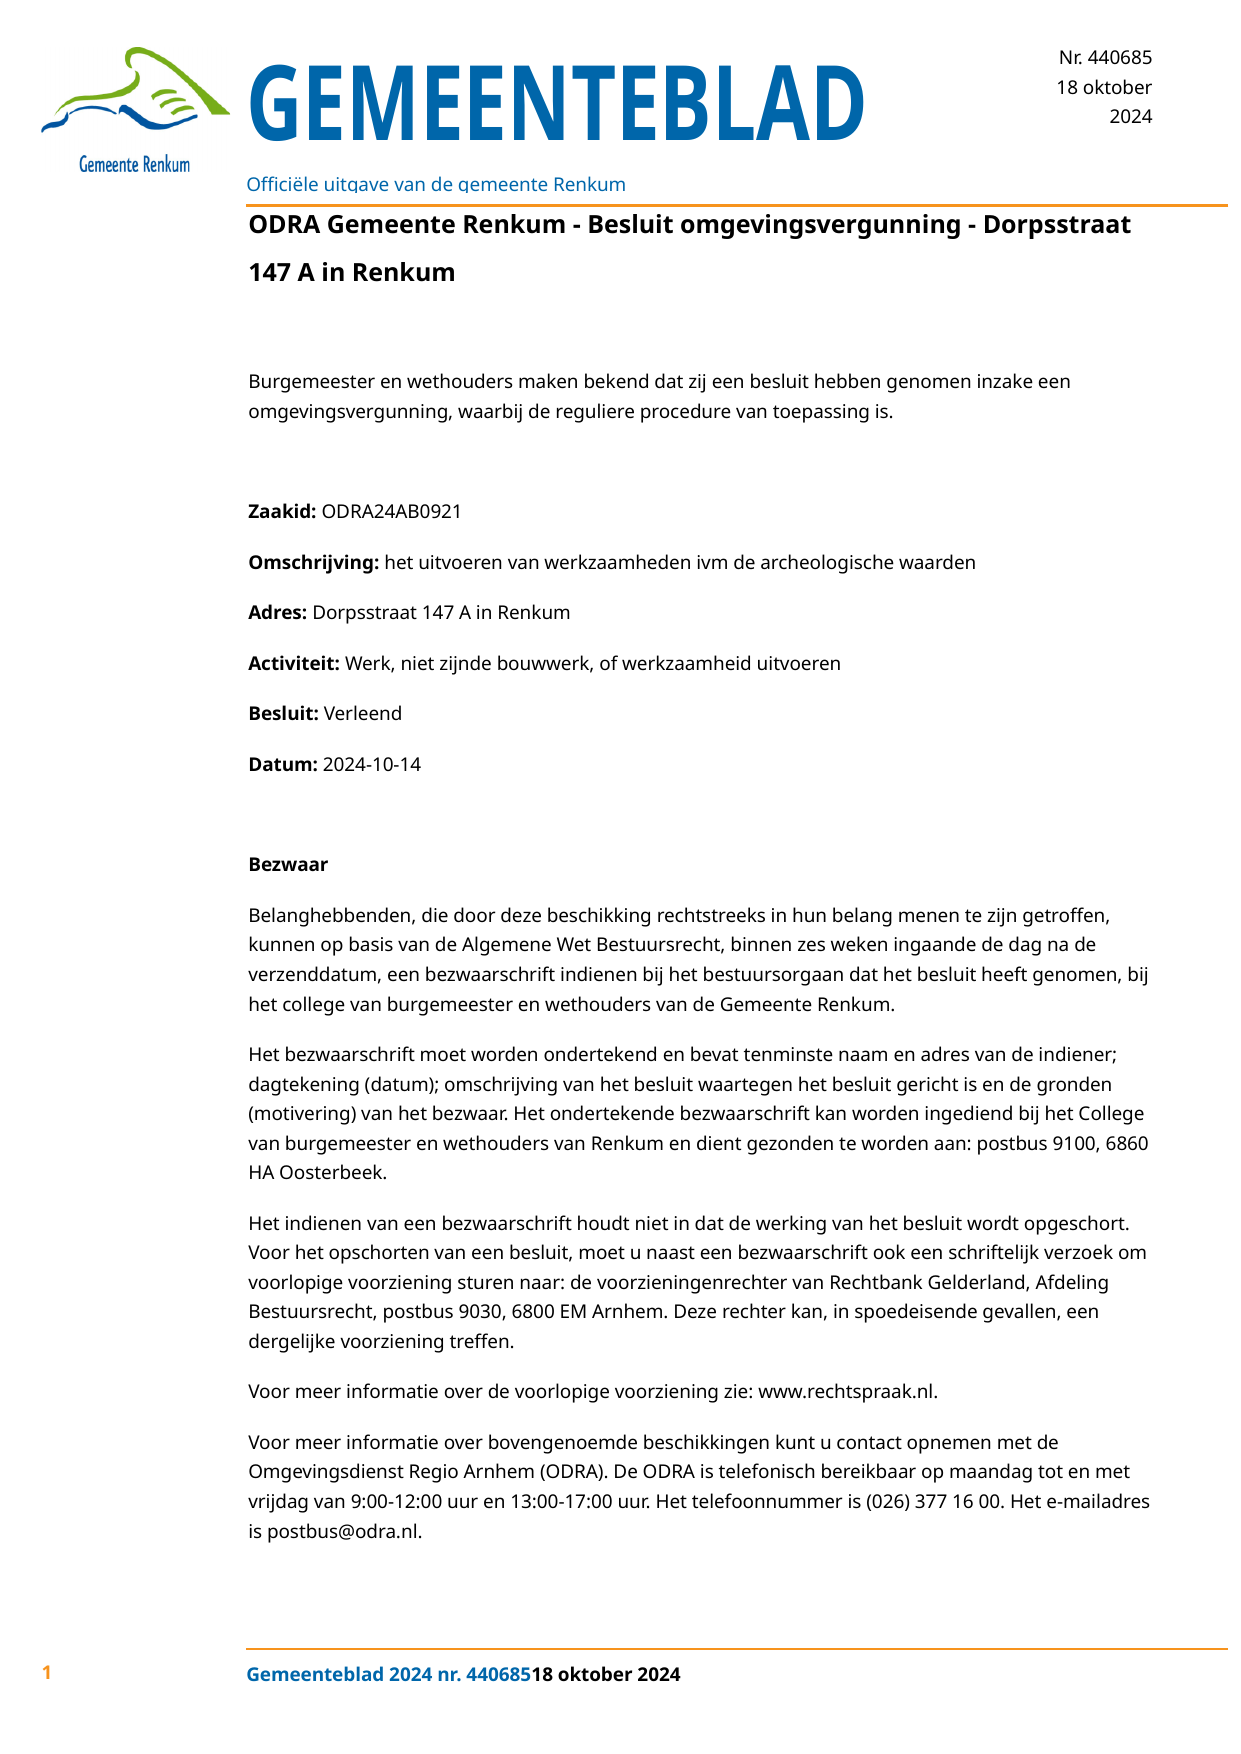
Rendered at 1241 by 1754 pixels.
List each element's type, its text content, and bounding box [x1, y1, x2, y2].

text Datum: 2024-10-14 [248, 751, 1152, 777]
text Burgemeester en wethouders maken bekend dat zij een besluit hebben genomen inzake een omgevingsvergunning, waarbij de reguliere procedure van toepassing is. [248, 368, 1152, 424]
text ODRA Gemeente Renkum - Besluit omgevingsvergunning - Dorpsstraat 147 A in Renkum [248, 207, 1152, 288]
text Het bezwaarschrift moet worden ondertekend en bevat tenminste naam en adres van de indiener; dagtekening (datum); omschrijving van het besluit waartegen het besluit gericht is en de gronden (motivering) van het bezwaar. Het ondertekende bezwaarschrift kan worden ingediend bij het College van burgemeester en wethouders van Renkum en dient gezonden te worden aan: postbus 9100, 6860 HA Oosterbeek. [248, 1041, 1152, 1185]
text Adres: Dorpsstraat 147 A in Renkum [248, 599, 1152, 625]
text Het indienen van een bezwaarschrift houdt niet in dat de werking van het besluit wordt opgeschort. Voor het opschorten van een besluit, moet u naast een bezwaarschrift ook een schriftelijk verzoek om voorlopige voorziening sturen naar: de voorzieningenrechter van Rechtbank Gelderland, Afdeling Bestuursrecht, postbus 9030, 6800 EM Arnhem. Deze rechter kan, in spoedeisende gevallen, een dergelijke voorziening treffen. [248, 1210, 1152, 1354]
text Voor meer informatie over bovengenoemde beschikkingen kunt u contact opnemen met de Omgevingsdienst Regio Arnhem (ODRA). De ODRA is telefonisch bereikbaar op maandag tot en met vrijdag van 9:00-12:00 uur en 13:00-17:00 uur. Het telefoonnummer is (026) 377 16 00. Het e-mailadres is postbus@odra.nl. [248, 1429, 1152, 1544]
text Belanghebbenden, die door deze beschikking rechtstreeks in hun belang menen te zijn getroffen, kunnen op basis van de Algemene Wet Bestuursrecht, binnen zes weken ingaande de dag na de verzenddatum, een bezwaarschrift indienen bij het bestuursorgaan dat het besluit heeft genomen, bij het college van burgemeester en wethouders van de Gemeente Renkum. [248, 902, 1152, 1017]
text Bezwaar [248, 852, 1152, 877]
text Zaakid: ODRA24AB0921 [248, 499, 1152, 524]
text Omschrijving: het uitvoeren van werkzaamheden ivm de archeologische waarden [248, 549, 1152, 575]
text Activiteit: Werk, niet zijnde bouwwerk, of werkzaamheid uitvoeren [248, 650, 1152, 676]
text Voor meer informatie over de voorlopige voorziening zie: www.rechtspraak.nl. [248, 1379, 1152, 1404]
text Besluit: Verleend [248, 700, 1152, 726]
picture [41, 47, 231, 172]
